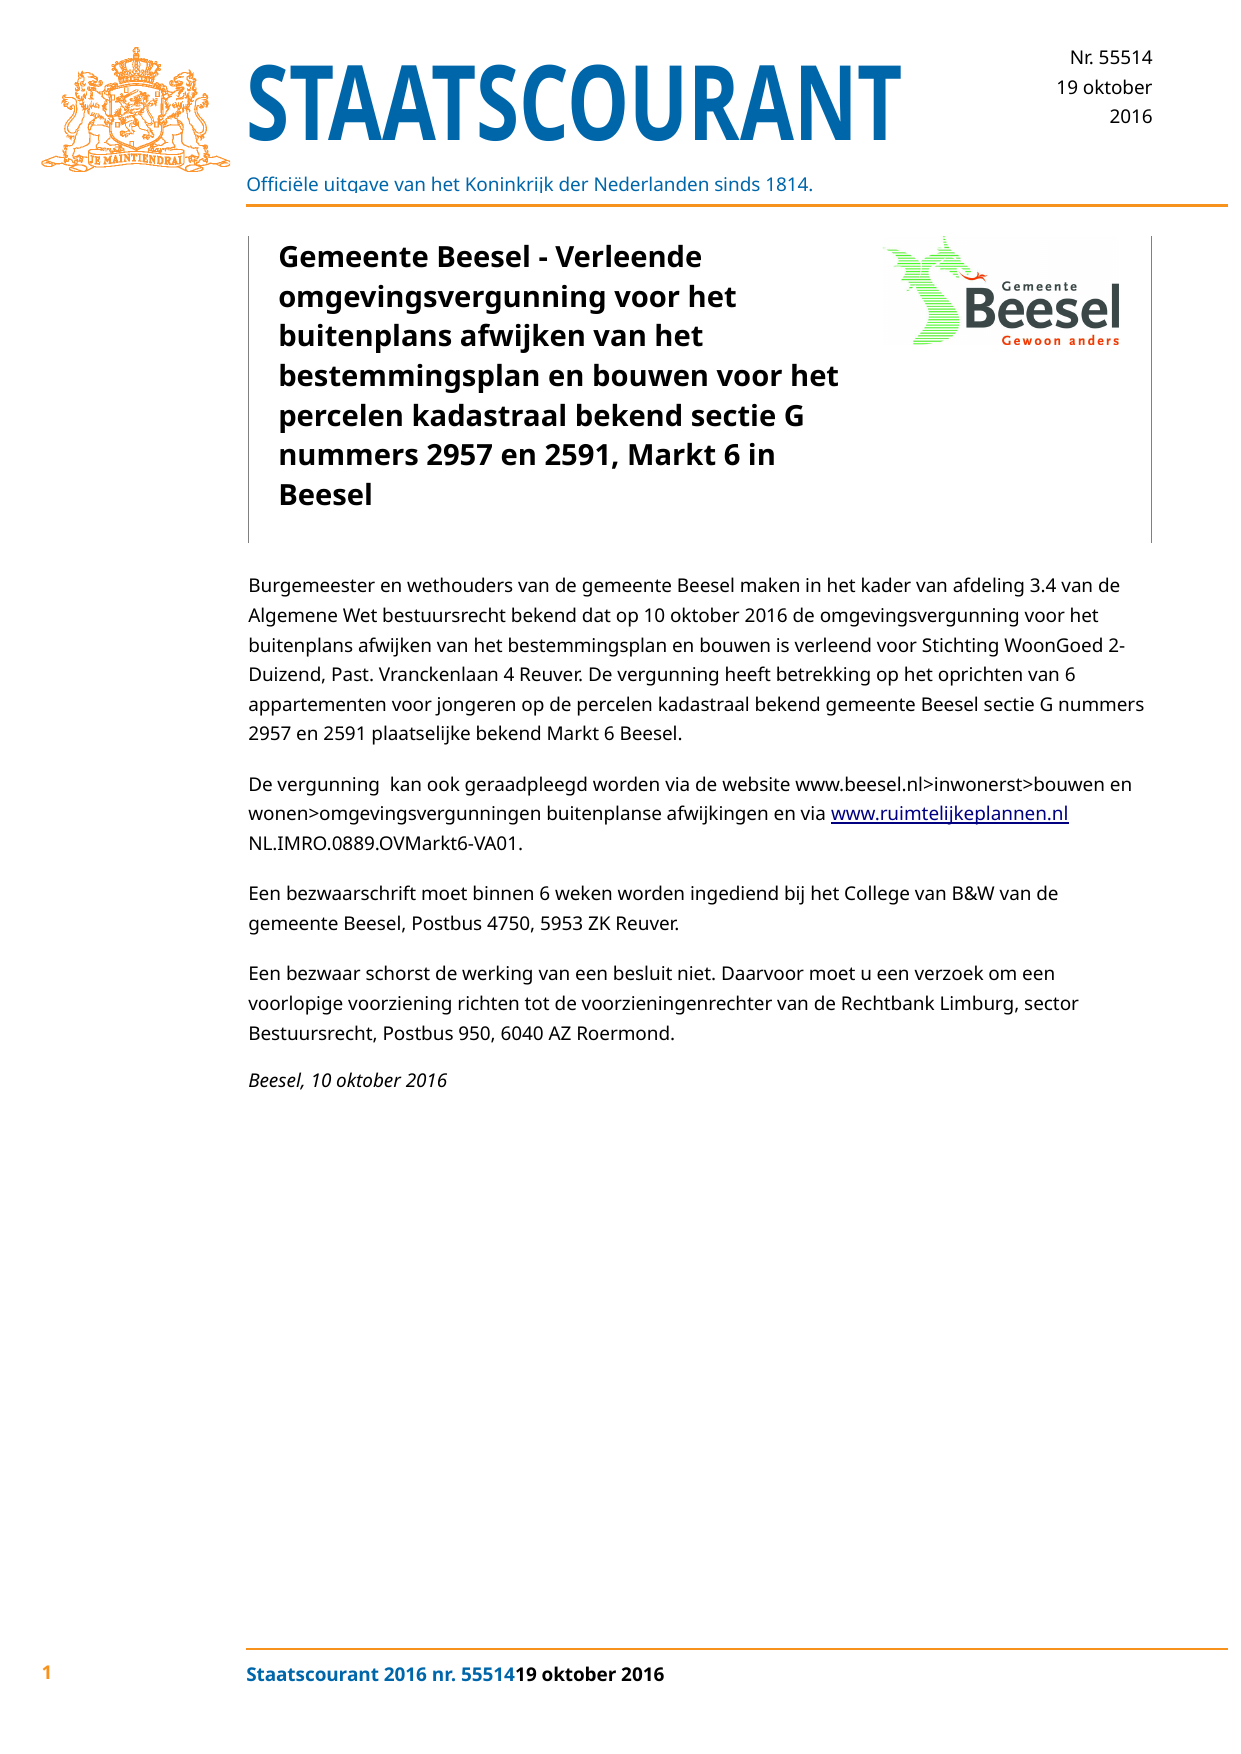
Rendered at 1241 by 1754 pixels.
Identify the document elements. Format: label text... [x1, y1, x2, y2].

table_header Gemeente Beesel - Verleende omgevingsvergunning voor het buitenplans afwijken van het bestemmingsplan en bouwen voor het percelen kadastraal bekend sectie G nummers 2957 en 2591, Markt 6 in Beesel [249, 236, 850, 543]
text Burgemeester en wethouders van de gemeente Beesel maken in het kader van afdeling 3.4 van de Algemene Wet bestuursrecht bekend dat op 10 oktober 2016 de omgevingsvergunning voor het buitenplans afwijken van het bestemmingsplan en bouwen is verleend voor Stichting WoonGoed 2-Duizend, Past. Vranckenlaan 4 Reuver. De vergunning heeft betrekking op het oprichten van 6 appartementen voor jongeren op de percelen kadastraal bekend gemeente Beesel sectie G nummers 2957 en 2591 plaatselijke bekend Markt 6 Beesel. [248, 573, 1152, 746]
picture [882, 236, 1119, 345]
text De vergunning kan ook geraadpleegd worden via de website www.beesel.nl>inwonerst>bouwen en wonen>omgevingsvergunningen buitenplanse afwijkingen en via www.ruimtelijkeplannen.nl NL.IMRO.0889.OVMarkt6-VA01. [248, 771, 1152, 856]
table_header [850, 236, 1151, 543]
text Beesel, 10 oktober 2016 [248, 1068, 1152, 1093]
picture [41, 47, 231, 172]
text Een bezwaar schorst de werking van een besluit niet. Daarvoor moet u een verzoek om een voorlopige voorziening richten tot de voorzieningenrechter van de Rechtbank Limburg, sector Bestuursrecht, Postbus 950, 6040 AZ Roermond. [248, 961, 1152, 1046]
text Een bezwaarschrift moet binnen 6 weken worden ingediend bij het College van B&W van de gemeente Beesel, Postbus 4750, 5953 ZK Reuver. [248, 881, 1152, 936]
